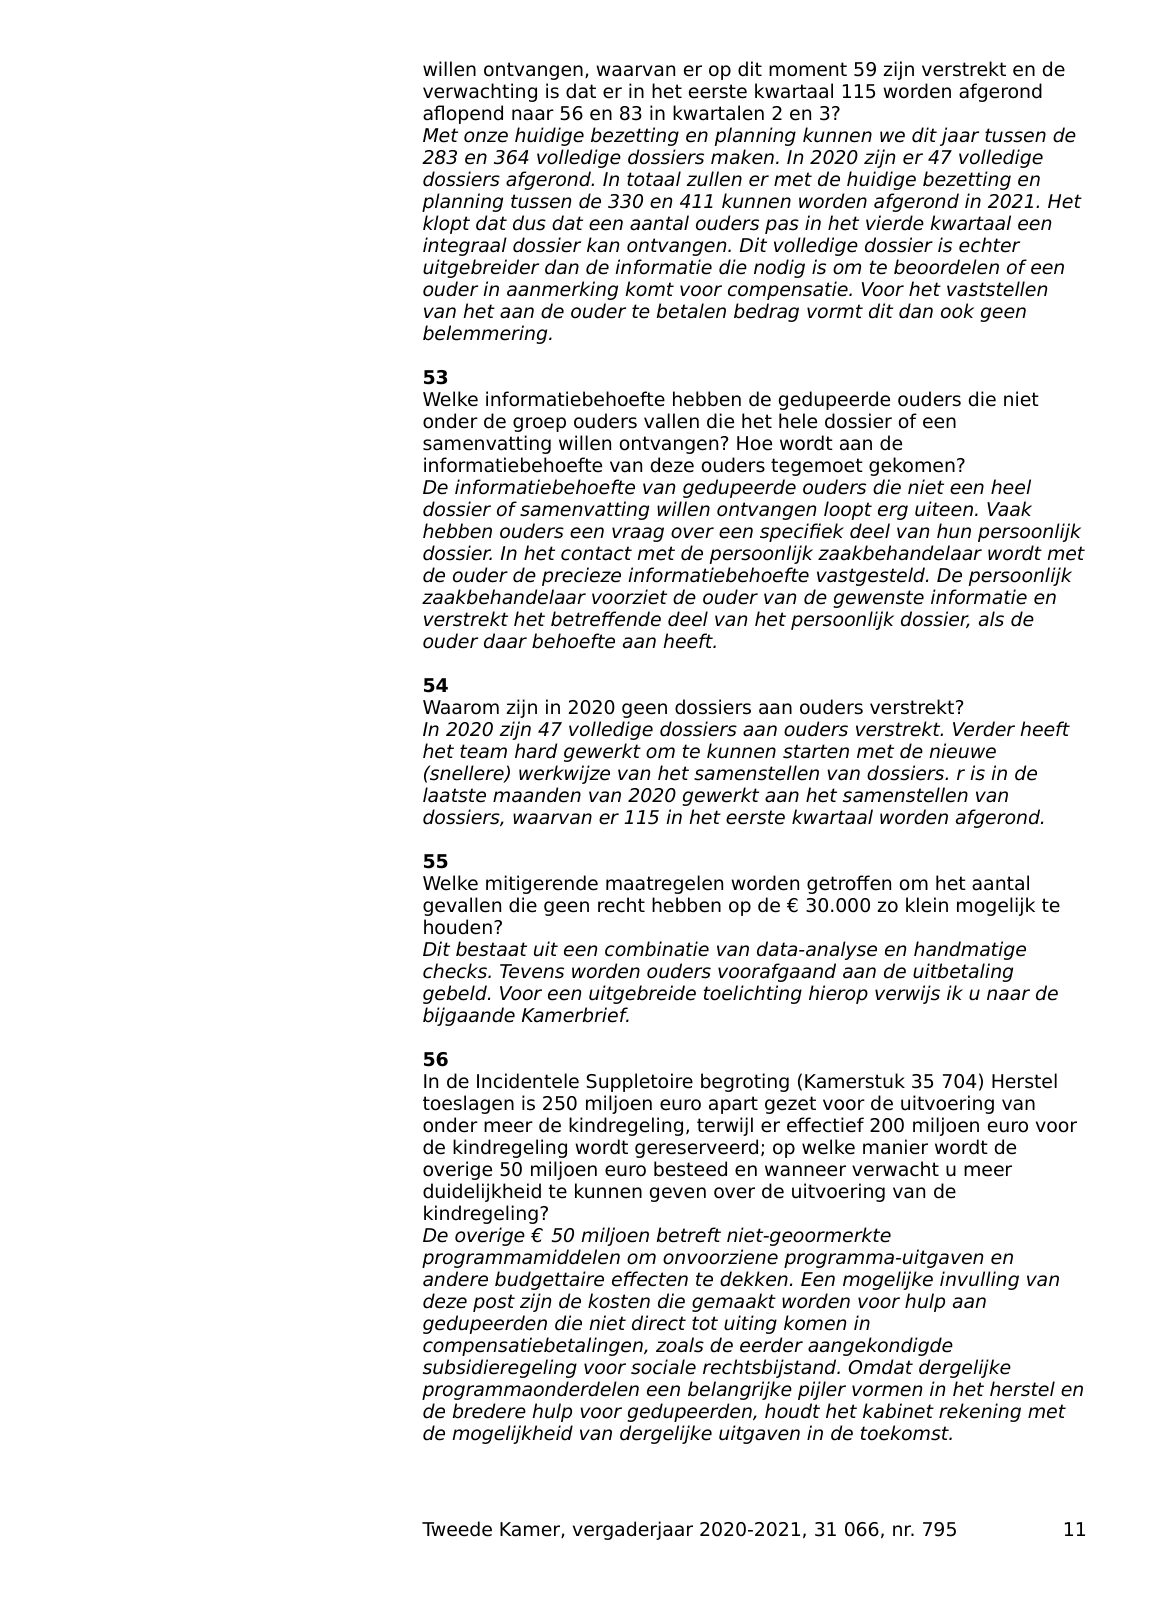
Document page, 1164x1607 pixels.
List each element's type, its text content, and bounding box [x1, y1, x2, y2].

text Welke mitigerende maatregelen worden getroffen om het aantal gevallen die geen recht hebben op de € 30.000 zo klein mogelijk te houden? [422, 873, 1087, 939]
text willen ontvangen, waarvan er op dit moment 59 zijn verstrekt en de verwachting is dat er in het eerste kwartaal 115 worden afgerond aflopend naar 56 en 83 in kwartalen 2 en 3? [422, 59, 1087, 125]
text In de Incidentele Suppletoire begroting (Kamerstuk 35 704) Herstel toeslagen is 250 miljoen euro apart gezet voor de uitvoering van onder meer de kindregeling, terwijl er effectief 200 miljoen euro voor de kindregeling wordt gereserveerd; op welke manier wordt de overige 50 miljoen euro besteed en wanneer verwacht u meer duidelijkheid te kunnen geven over de uitvoering van de kindregeling? [422, 1071, 1087, 1225]
text 54 [422, 675, 1087, 697]
text De overige € 50 miljoen betreft niet-geoormerkte programmamiddelen om onvoorziene programma-uitgaven en andere budgettaire effecten te dekken. Een mogelijke invulling van deze post zijn de kosten die gemaakt worden voor hulp aan gedupeerden die niet direct tot uiting komen in compensatiebetalingen, zoals de eerder aangekondigde subsidieregeling voor sociale rechtsbijstand. Omdat dergelijke programmaonderdelen een belangrijke pijler vormen in het herstel en de bredere hulp voor gedupeerden, houdt het kabinet rekening met de mogelijkheid van dergelijke uitgaven in de toekomst. [422, 1225, 1087, 1444]
text 56 [422, 1049, 1087, 1071]
text Waarom zijn in 2020 geen dossiers aan ouders verstrekt? [422, 697, 1087, 719]
text Met onze huidige bezetting en planning kunnen we dit jaar tussen de 283 en 364 volledige dossiers maken. In 2020 zijn er 47 volledige dossiers afgerond. In totaal zullen er met de huidige bezetting en planning tussen de 330 en 411 kunnen worden afgerond in 2021. Het klopt dat dus dat een aantal ouders pas in het vierde kwartaal een integraal dossier kan ontvangen. Dit volledige dossier is echter uitgebreider dan de informatie die nodig is om te beoordelen of een ouder in aanmerking komt voor compensatie. Voor het vaststellen van het aan de ouder te betalen bedrag vormt dit dan ook geen belemmering. [422, 125, 1087, 345]
text Welke informatiebehoefte hebben de gedupeerde ouders die niet onder de groep ouders vallen die het hele dossier of een samenvatting willen ontvangen? Hoe wordt aan de informatiebehoefte van deze ouders tegemoet gekomen? [422, 389, 1087, 477]
text 53 [422, 367, 1087, 389]
text Dit bestaat uit een combinatie van data-analyse en handmatige checks. Tevens worden ouders voorafgaand aan de uitbetaling gebeld. Voor een uitgebreide toelichting hierop verwijs ik u naar de bijgaande Kamerbrief. [422, 939, 1087, 1027]
text In 2020 zijn 47 volledige dossiers aan ouders verstrekt. Verder heeft het team hard gewerkt om te kunnen starten met de nieuwe (snellere) werkwijze van het samenstellen van dossiers. r is in de laatste maanden van 2020 gewerkt aan het samenstellen van dossiers, waarvan er 115 in het eerste kwartaal worden afgerond. [422, 719, 1087, 829]
text 55 [422, 851, 1087, 873]
text De informatiebehoefte van gedupeerde ouders die niet een heel dossier of samenvatting willen ontvangen loopt erg uiteen. Vaak hebben ouders een vraag over een specifiek deel van hun persoonlijk dossier. In het contact met de persoonlijk zaakbehandelaar wordt met de ouder de precieze informatiebehoefte vastgesteld. De persoonlijk zaakbehandelaar voorziet de ouder van de gewenste informatie en verstrekt het betreffende deel van het persoonlijk dossier, als de ouder daar behoefte aan heeft. [422, 477, 1087, 653]
